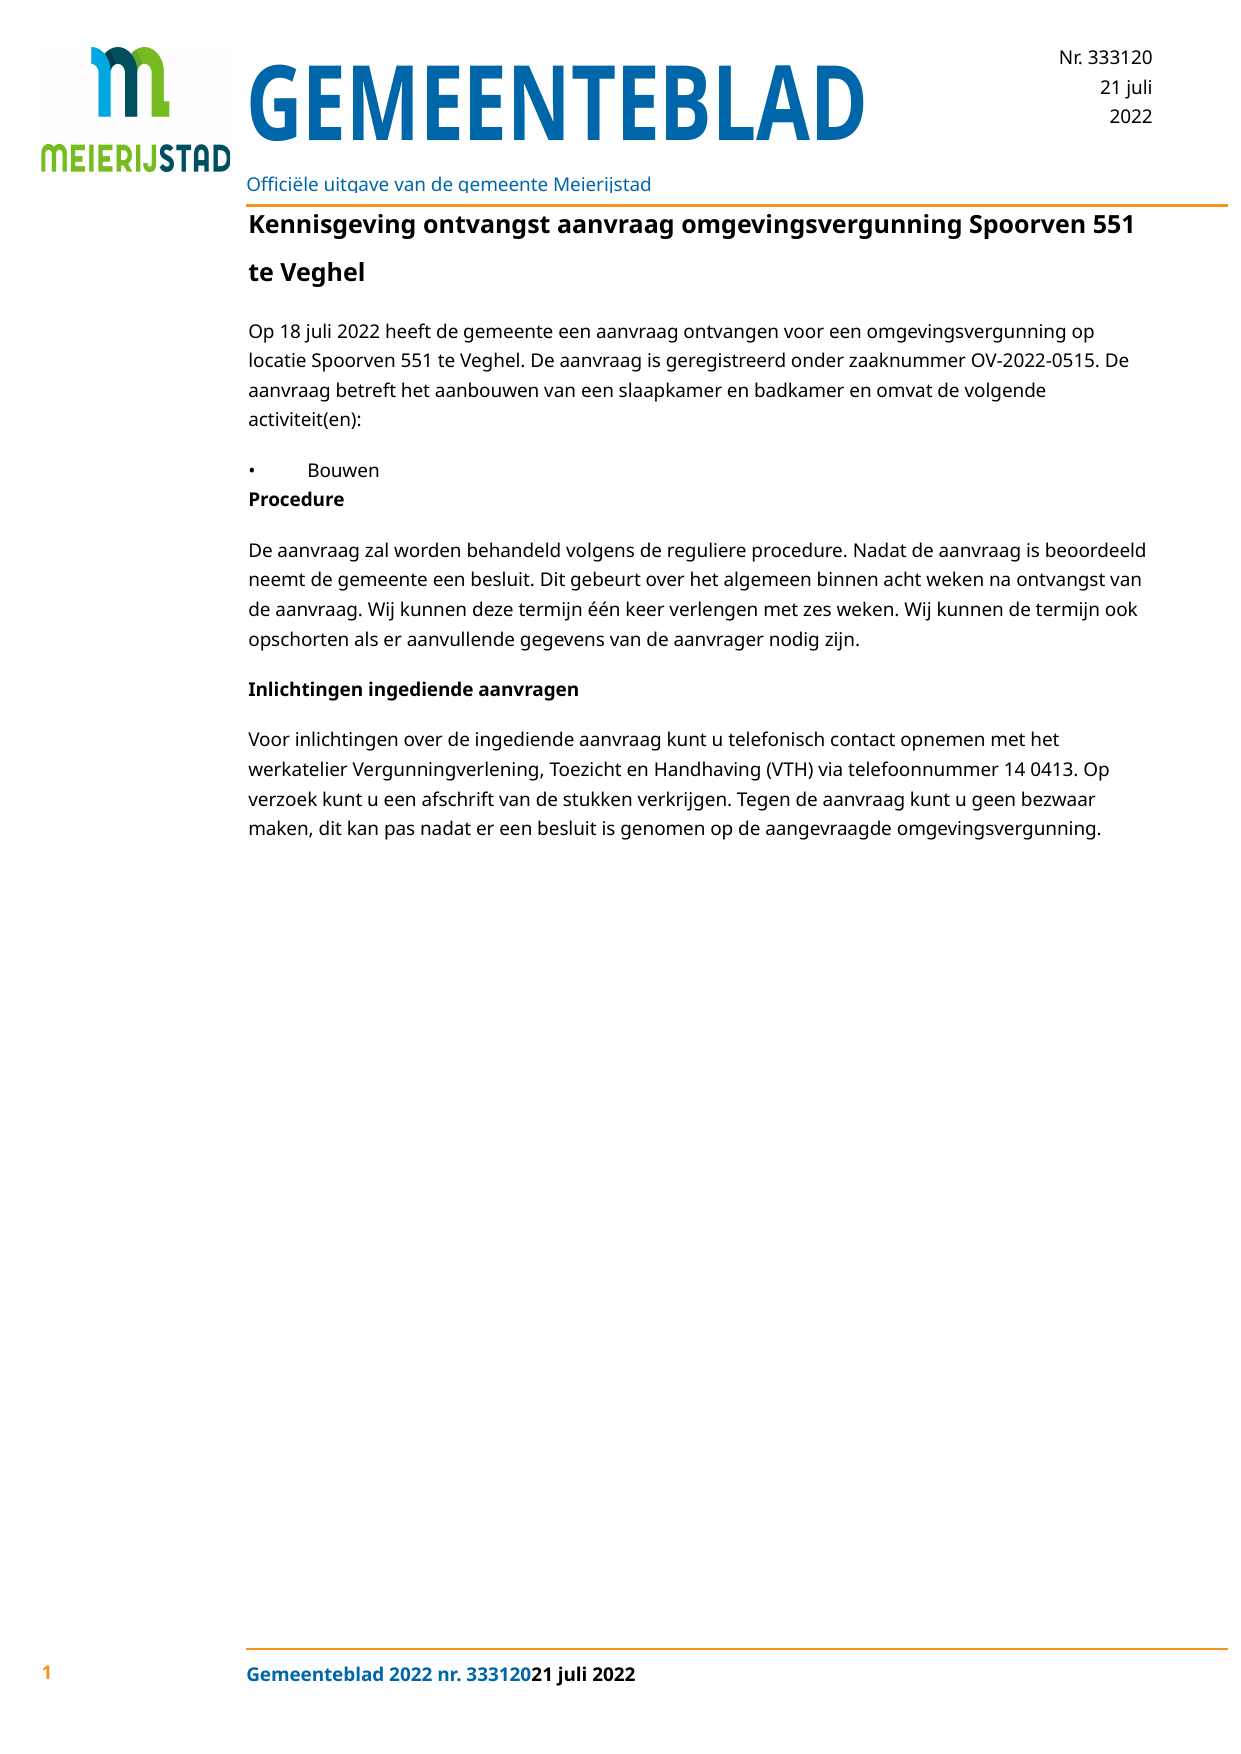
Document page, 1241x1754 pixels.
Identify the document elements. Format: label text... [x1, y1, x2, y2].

text Procedure [248, 487, 1152, 512]
text De aanvraag zal worden behandeld volgens de reguliere procedure. Nadat de aanvraag is beoordeeld neemt de gemeente een besluit. Dit gebeurt over het algemeen binnen acht weken na ontvangst van de aanvraag. Wij kunnen deze termijn één keer verlengen met zes weken. Wij kunnen de termijn ook opschorten als er aanvullende gegevens van de aanvrager nodig zijn. [248, 537, 1152, 652]
list Bouwen [248, 457, 1152, 483]
text Op 18 juli 2022 heeft de gemeente een aanvraag ontvangen voor een omgevingsvergunning op locatie Spoorven 551 te Veghel. De aanvraag is geregistreerd onder zaaknummer OV-2022-0515. De aanvraag betreft het aanbouwen van een slaapkamer en badkamer en omvat de volgende activiteit(en): [248, 318, 1152, 432]
picture [41, 47, 231, 172]
text Voor inlichtingen over de ingediende aanvraag kunt u telefonisch contact opnemen met het werkatelier Vergunningverlening, Toezicht en Handhaving (VTH) via telefoonnummer 14 0413. Op verzoek kunt u een afschrift van de stukken verkrijgen. Tegen de aanvraag kunt u geen bezwaar maken, dit kan pas nadat er een besluit is genomen op de aangevraagde omgevingsvergunning. [248, 727, 1152, 841]
text Inlichtingen ingediende aanvragen [248, 676, 1152, 702]
text Kennisgeving ontvangst aanvraag omgevingsvergunning Spoorven 551 te Veghel [248, 207, 1152, 288]
